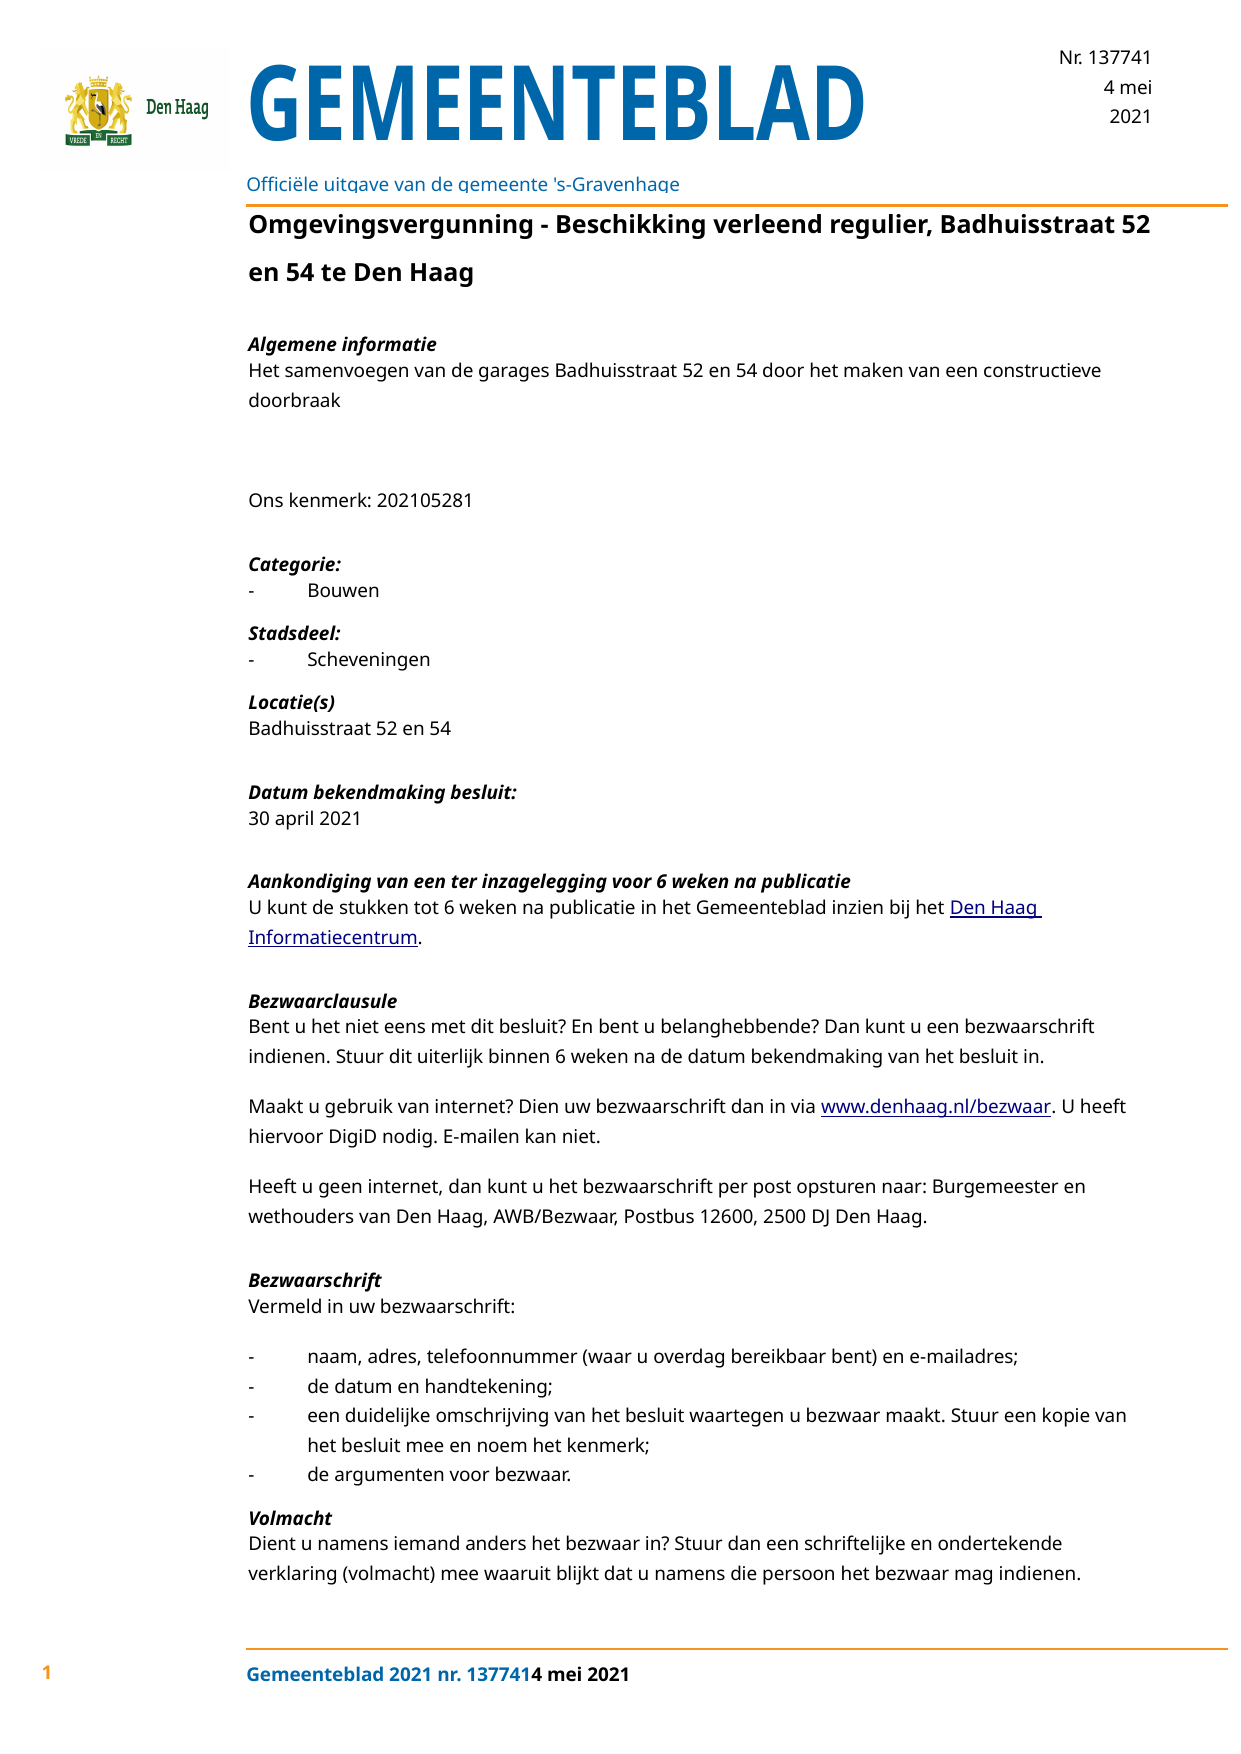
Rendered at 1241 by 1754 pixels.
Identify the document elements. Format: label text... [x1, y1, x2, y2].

text Locatie(s) [248, 689, 1152, 715]
text Stadsdeel: [248, 620, 1152, 646]
text Bezwaarschrift [248, 1267, 1152, 1293]
text Het samenvoegen van de garages Badhuisstraat 52 en 54 door het maken van een constructieve doorbraak [248, 357, 1152, 412]
text Aankondiging van een ter inzagelegging voor 6 weken na publicatie [248, 869, 1152, 894]
list de argumenten voor bezwaar. [248, 1462, 1152, 1487]
list Bouwen [248, 577, 1152, 603]
text U kunt de stukken tot 6 weken na publicatie in het Gemeenteblad inzien bij het Den Haag Informatiecentrum. [248, 894, 1152, 950]
list een duidelijke omschrijving van het besluit waartegen u bezwaar maakt. Stuur een kopie van het besluit mee en noem het kenmerk; [248, 1402, 1152, 1458]
text Bezwaarclausule [248, 988, 1152, 1014]
picture [41, 47, 231, 172]
list naam, adres, telefoonnummer (waar u overdag bereikbaar bent) en e-mailadres; [248, 1343, 1152, 1369]
list Scheveningen [248, 646, 1152, 672]
text Vermeld in uw bezwaarschrift: [248, 1293, 1152, 1319]
text Heeft u geen internet, dan kunt u het bezwaarschrift per post opsturen naar: Burgemeester en wethouders van Den Haag, AWB/Bezwaar, Postbus 12600, 2500 DJ Den Haag. [248, 1174, 1152, 1229]
text Ons kenmerk: 202105281 [248, 488, 1152, 513]
text Omgevingsvergunning - Beschikking verleend regulier, Badhuisstraat 52 en 54 te Den Haag [248, 207, 1152, 288]
list de datum en handtekening; [248, 1373, 1152, 1399]
text Categorie: [248, 552, 1152, 577]
text Maakt u gebruik van internet? Dien uw bezwaarschrift dan in via www.denhaag.nl/bezwaar. U heeft hiervoor DigiD nodig. E-mailen kan niet. [248, 1094, 1152, 1149]
text Bent u het niet eens met dit besluit? En bent u belanghebbende? Dan kunt u een bezwaarschrift indienen. Stuur dit uiterlijk binnen 6 weken na de datum bekendmaking van het besluit in. [248, 1014, 1152, 1069]
text Volmacht [248, 1505, 1152, 1531]
text Algemene informatie [248, 331, 1152, 357]
text Dient u namens iemand anders het bezwaar in? Stuur dan een schriftelijke en ondertekende verklaring (volmacht) mee waaruit blijkt dat u namens die persoon het bezwaar mag indienen. [248, 1531, 1152, 1586]
text Badhuisstraat 52 en 54 [248, 715, 1152, 741]
text Datum bekendmaking besluit: [248, 779, 1152, 805]
text 30 april 2021 [248, 805, 1152, 830]
